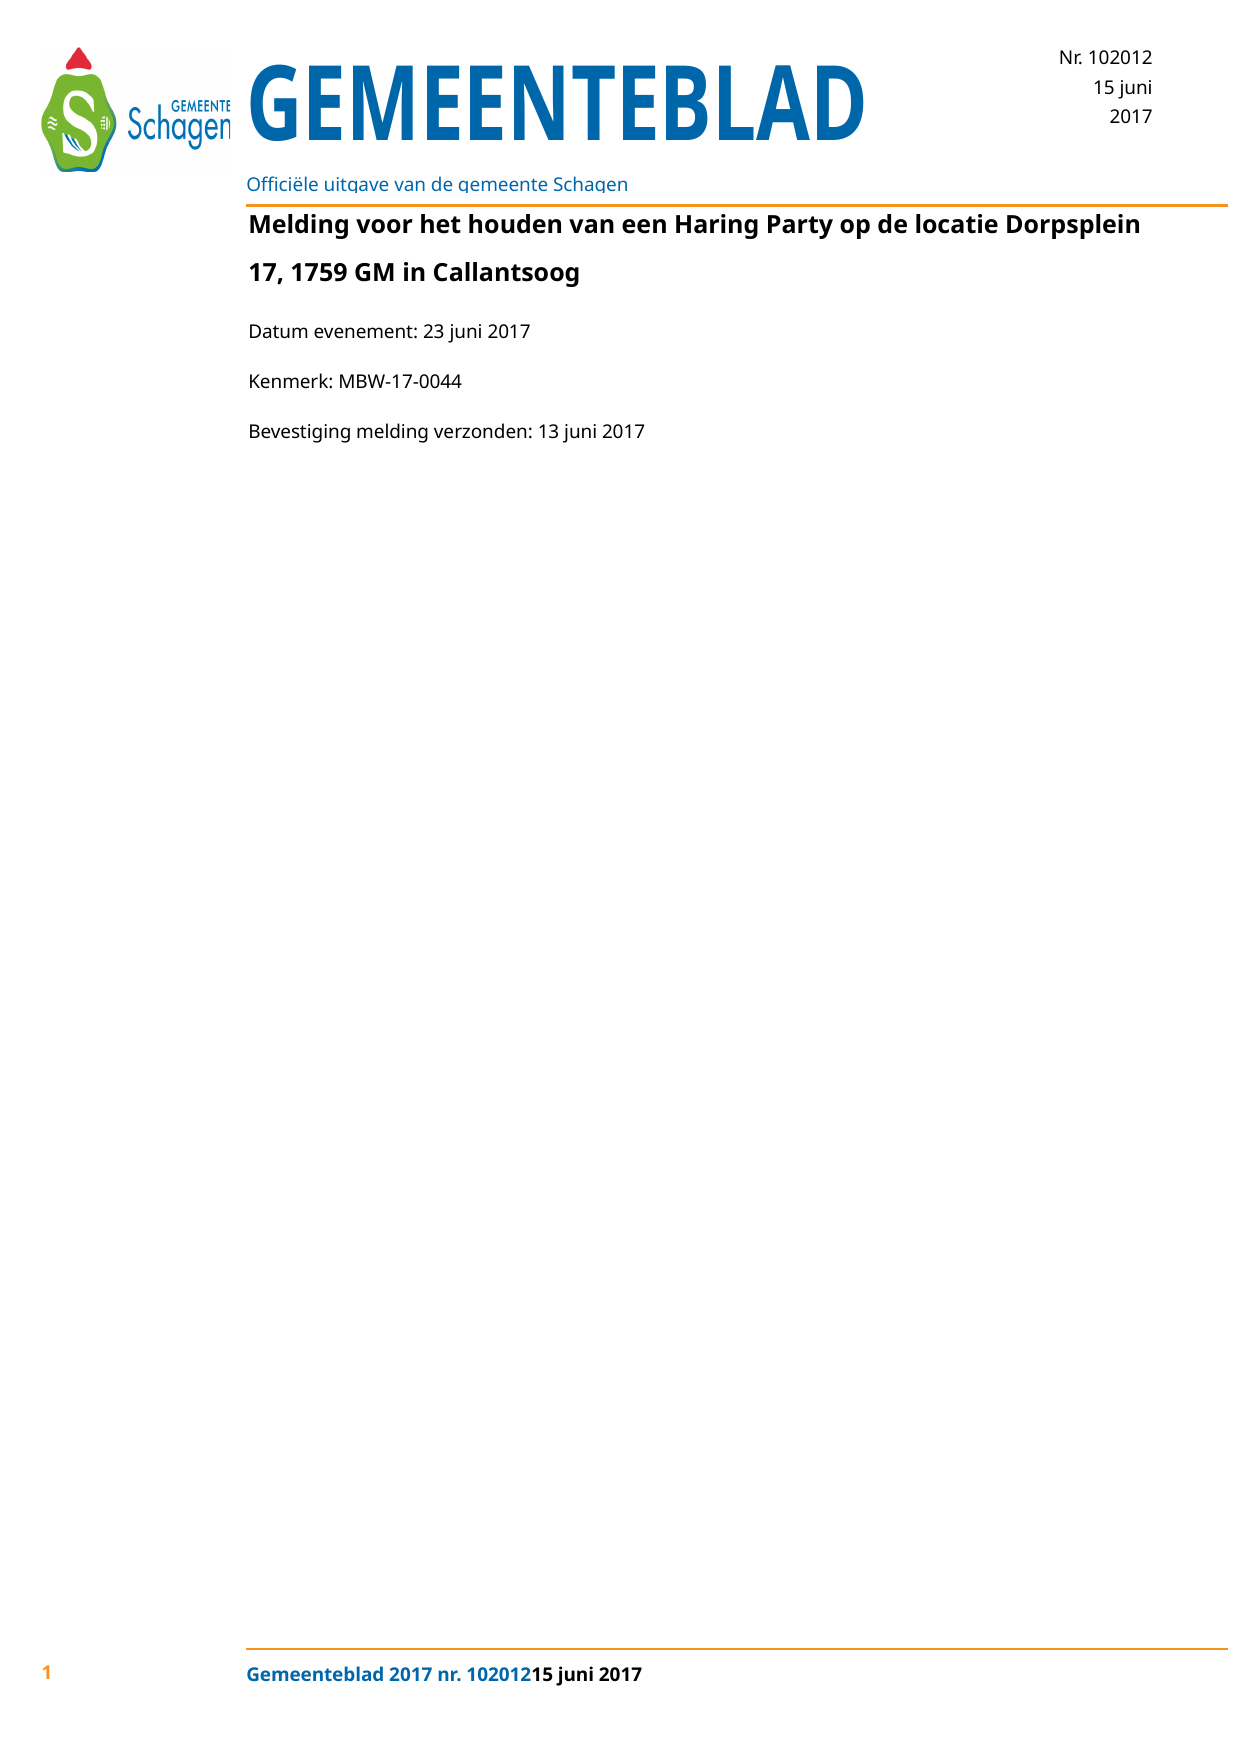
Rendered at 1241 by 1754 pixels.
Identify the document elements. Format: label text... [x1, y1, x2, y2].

text Melding voor het houden van een Haring Party op de locatie Dorpsplein 17, 1759 GM in Callantsoog [248, 207, 1152, 288]
text Datum evenement: 23 juni 2017 [248, 318, 1152, 344]
text Kenmerk: MBW-17-0044 [248, 368, 1152, 394]
picture [41, 47, 231, 172]
text Bevestiging melding verzonden: 13 juni 2017 [248, 419, 1152, 444]
